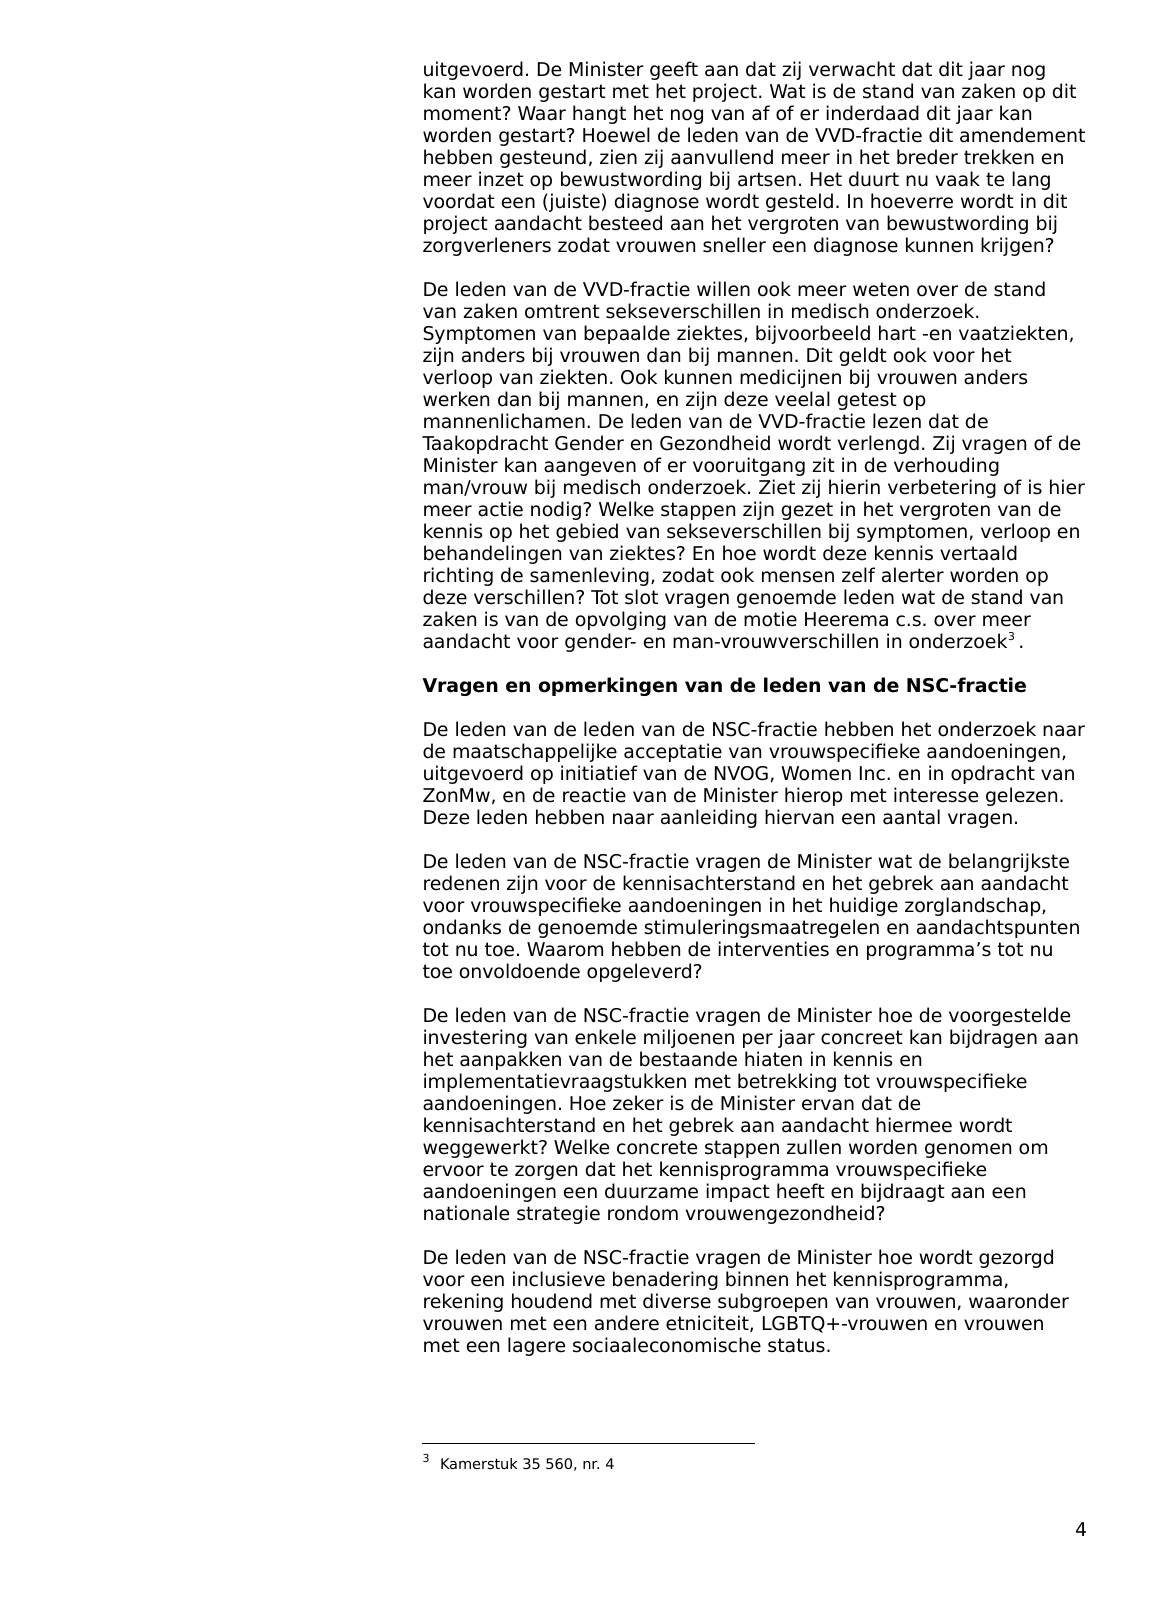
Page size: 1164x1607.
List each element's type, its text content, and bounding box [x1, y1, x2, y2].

text De leden van de NSC-fractie vragen de Minister hoe wordt gezorgd voor een inclusieve benadering binnen het kennisprogramma, rekening houdend met diverse subgroepen van vrouwen, waaronder vrouwen met een andere etniciteit, LGBTQ+-vrouwen en vrouwen met een lagere sociaaleconomische status. [422, 1247, 1087, 1357]
text De leden van de leden van de NSC-fractie hebben het onderzoek naar de maatschappelijke acceptatie van vrouwspecifieke aandoeningen, uitgevoerd op initiatief van de NVOG, Women Inc. en in opdracht van ZonMw, en de reactie van de Minister hierop met interesse gelezen. Deze leden hebben naar aanleiding hiervan een aantal vragen. [422, 719, 1087, 829]
text Kamerstuk 35 560, nr. 4 [422, 1452, 1087, 1474]
text De leden van de NSC-fractie vragen de Minister wat de belangrijkste redenen zijn voor de kennisachterstand en het gebrek aan aandacht voor vrouwspecifieke aandoeningen in het huidige zorglandschap, ondanks de genoemde stimuleringsmaatregelen en aandachtspunten tot nu toe. Waarom hebben de interventies en programma’s tot nu toe onvoldoende opgeleverd? [422, 851, 1087, 983]
text uitgevoerd. De Minister geeft aan dat zij verwacht dat dit jaar nog kan worden gestart met het project. Wat is de stand van zaken op dit moment? Waar hangt het nog van af of er inderdaad dit jaar kan worden gestart? Hoewel de leden van de VVD-fractie dit amendement hebben gesteund, zien zij aanvullend meer in het breder trekken en meer inzet op bewustwording bij artsen. Het duurt nu vaak te lang voordat een (juiste) diagnose wordt gesteld. In hoeverre wordt in dit project aandacht besteed aan het vergroten van bewustwording bij zorgverleners zodat vrouwen sneller een diagnose kunnen krijgen? [422, 59, 1087, 257]
text Vragen en opmerkingen van de leden van de NSC-fractie [422, 675, 1087, 697]
text De leden van de NSC-fractie vragen de Minister hoe de voorgestelde investering van enkele miljoenen per jaar concreet kan bijdragen aan het aanpakken van de bestaande hiaten in kennis en implementatievraagstukken met betrekking tot vrouwspecifieke aandoeningen. Hoe zeker is de Minister ervan dat de kennisachterstand en het gebrek aan aandacht hiermee wordt weggewerkt? Welke concrete stappen zullen worden genomen om ervoor te zorgen dat het kennisprogramma vrouwspecifieke aandoeningen een duurzame impact heeft en bijdraagt aan een nationale strategie rondom vrouwengezondheid? [422, 1005, 1087, 1225]
text De leden van de VVD-fractie willen ook meer weten over de stand van zaken omtrent sekseverschillen in medisch onderzoek. Symptomen van bepaalde ziektes, bijvoorbeeld hart -en vaatziekten, zijn anders bij vrouwen dan bij mannen. Dit geldt ook voor het verloop van ziekten. Ook kunnen medicijnen bij vrouwen anders werken dan bij mannen, en zijn deze veelal getest op mannenlichamen. De leden van de VVD-fractie lezen dat de Taakopdracht Gender en Gezondheid wordt verlengd. Zij vragen of de Minister kan aangeven of er vooruitgang zit in de verhouding man/vrouw bij medisch onderzoek. Ziet zij hierin verbetering of is hier meer actie nodig? Welke stappen zijn gezet in het vergroten van de kennis op het gebied van sekseverschillen bij symptomen, verloop en behandelingen van ziektes? En hoe wordt deze kennis vertaald richting de samenleving, zodat ook mensen zelf alerter worden op deze verschillen? Tot slot vragen genoemde leden wat de stand van zaken is van de opvolging van de motie Heerema c.s. over meer aandacht voor gender- en man-vrouwverschillen in onderzoek. [422, 279, 1087, 653]
